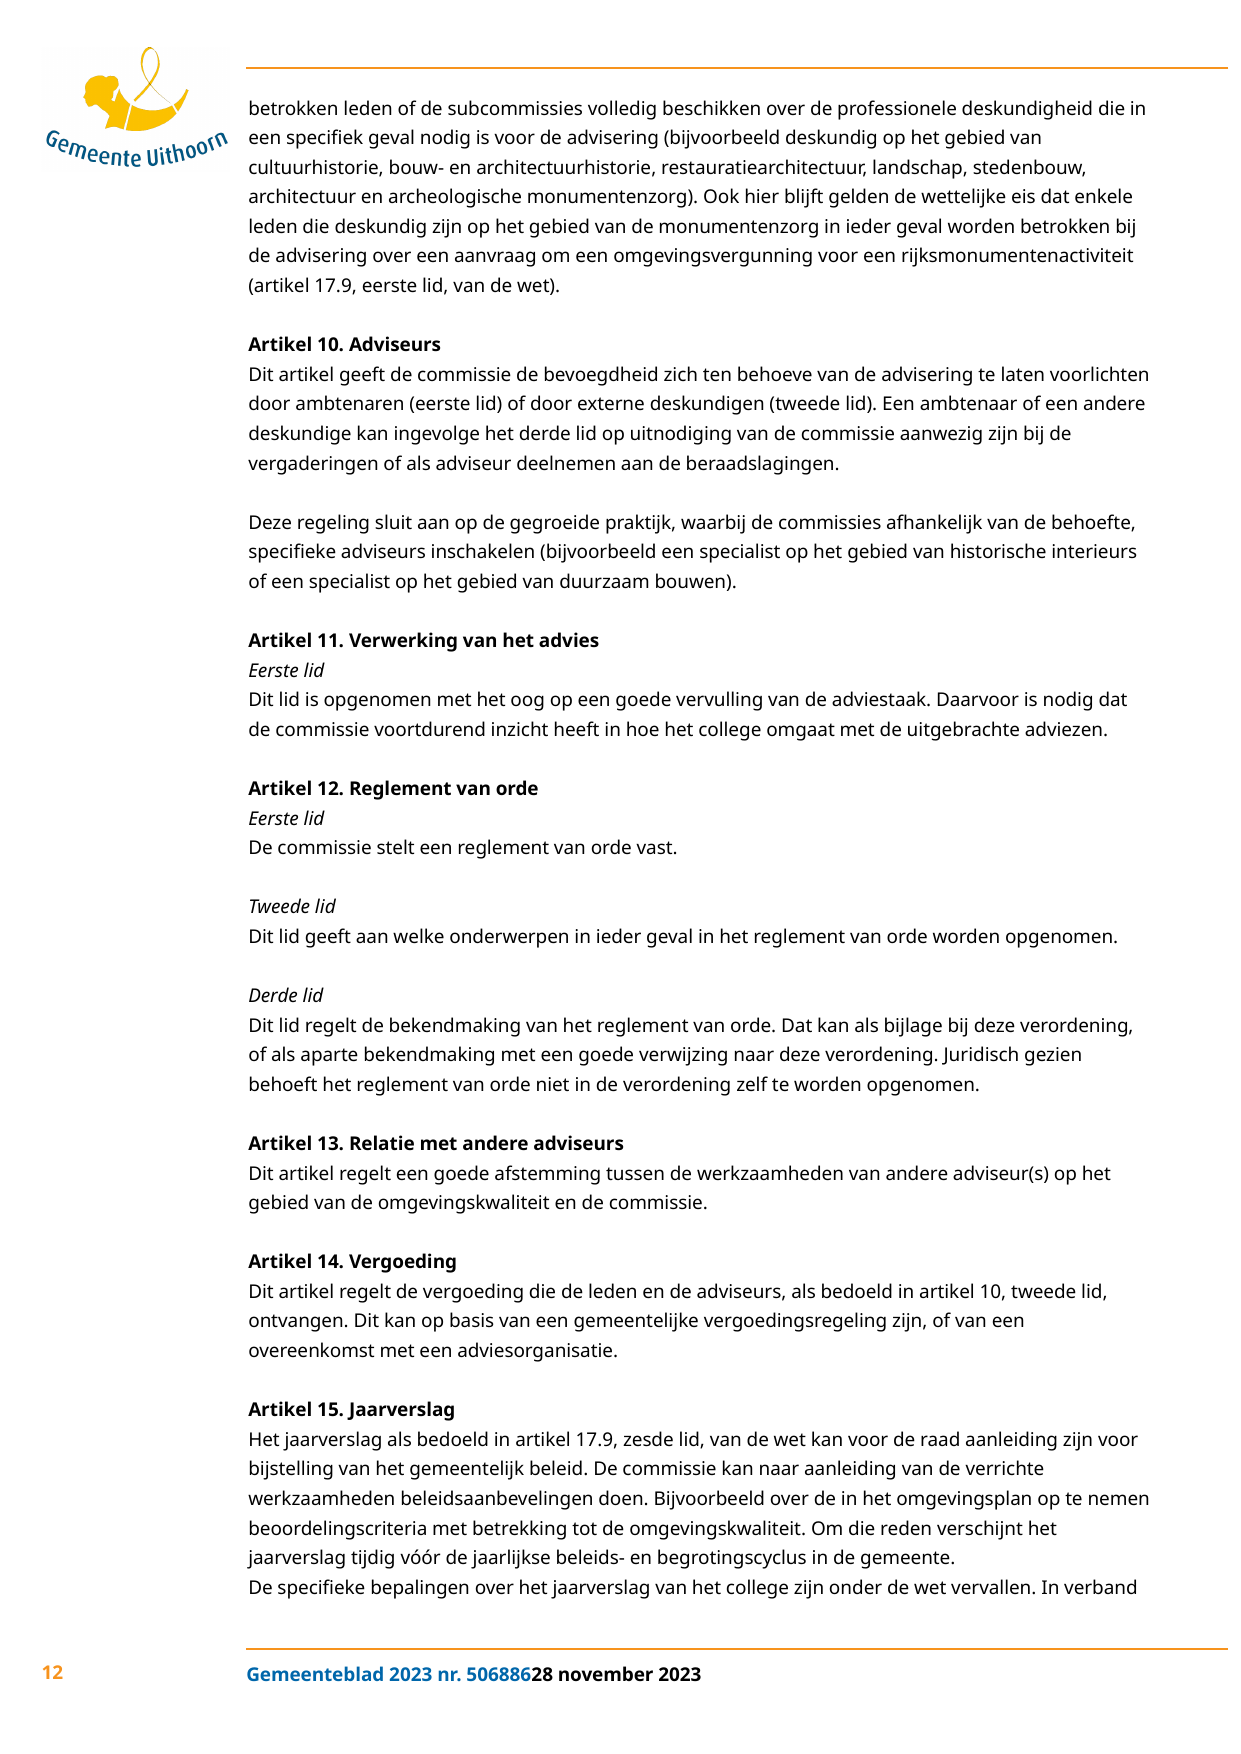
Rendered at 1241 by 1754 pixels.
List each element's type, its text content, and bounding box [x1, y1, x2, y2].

text Deze regeling sluit aan op de gegroeide praktijk, waarbij de commissies afhankelijk van de behoefte, specifieke adviseurs inschakelen (bijvoorbeeld een specialist op het gebied van historische interieurs of een specialist op het gebied van duurzaam bouwen). [248, 509, 1152, 594]
text Eerste lid [248, 657, 1152, 683]
picture [41, 47, 231, 172]
text Artikel 10. Adviseurs [248, 331, 1152, 357]
text Dit artikel regelt de vergoeding die de leden en de adviseurs, als bedoeld in artikel 10, tweede lid, ontvangen. Dit kan op basis van een gemeentelijke vergoedingsregeling zijn, of van een overeenkomst met een adviesorganisatie. [248, 1278, 1152, 1363]
text Artikel 12. Reglement van orde [248, 775, 1152, 801]
text Artikel 13. Relatie met andere adviseurs [248, 1130, 1152, 1156]
text Artikel 14. Vergoeding [248, 1248, 1152, 1274]
text De commissie stelt een reglement van orde vast. [248, 834, 1152, 860]
text Derde lid [248, 982, 1152, 1008]
text Dit lid geeft aan welke onderwerpen in ieder geval in het reglement van orde worden opgenomen. [248, 923, 1152, 949]
text Dit lid regelt de bekendmaking van het reglement van orde. Dat kan als bijlage bij deze verordening, of als aparte bekendmaking met een goede verwijzing naar deze verordening. Juridisch gezien behoeft het reglement van orde niet in de verordening zelf te worden opgenomen. [248, 1012, 1152, 1097]
text Het jaarverslag als bedoeld in artikel 17.9, zesde lid, van de wet kan voor de raad aanleiding zijn voor bijstelling van het gemeentelijk beleid. De commissie kan naar aanleiding van de verrichte werkzaamheden beleidsaanbevelingen doen. Bijvoorbeeld over de in het omgevingsplan op te nemen beoordelingscriteria met betrekking tot de omgevingskwaliteit. Om die reden verschijnt het jaarverslag tijdig vóór de jaarlijkse beleids- en begrotingscyclus in de gemeente. [248, 1426, 1152, 1570]
text Artikel 11. Verwerking van het advies [248, 627, 1152, 653]
text betrokken leden of de subcommissies volledig beschikken over de professionele deskundigheid die in een specifiek geval nodig is voor de advisering (bijvoorbeeld deskundig op het gebied van cultuurhistorie, bouw- en architectuurhistorie, restauratiearchitectuur, landschap, stedenbouw, architectuur en archeologische monumentenzorg). Ook hier blijft gelden de wettelijke eis dat enkele leden die deskundig zijn op het gebied van de monumentenzorg in ieder geval worden betrokken bij de advisering over een aanvraag om een omgevingsvergunning voor een rijksmonumentenactiviteit (artikel 17.9, eerste lid, van de wet). [248, 95, 1152, 298]
text Dit artikel geeft de commissie de bevoegdheid zich ten behoeve van de advisering te laten voorlichten door ambtenaren (eerste lid) of door externe deskundigen (tweede lid). Een ambtenaar of een andere deskundige kan ingevolge het derde lid op uitnodiging van de commissie aanwezig zijn bij de vergaderingen of als adviseur deelnemen aan de beraadslagingen. [248, 361, 1152, 476]
text Dit artikel regelt een goede afstemming tussen de werkzaamheden van andere adviseur(s) op het gebied van de omgevingskwaliteit en de commissie. [248, 1160, 1152, 1215]
text Artikel 15. Jaarverslag [248, 1396, 1152, 1422]
text Eerste lid [248, 805, 1152, 831]
text De specifieke bepalingen over het jaarverslag van het college zijn onder de wet vervallen. In verband [248, 1574, 1152, 1600]
text Tweede lid [248, 893, 1152, 919]
text Dit lid is opgenomen met het oog op een goede vervulling van de adviestaak. Daarvoor is nodig dat de commissie voortdurend inzicht heeft in hoe het college omgaat met de uitgebrachte adviezen. [248, 686, 1152, 742]
